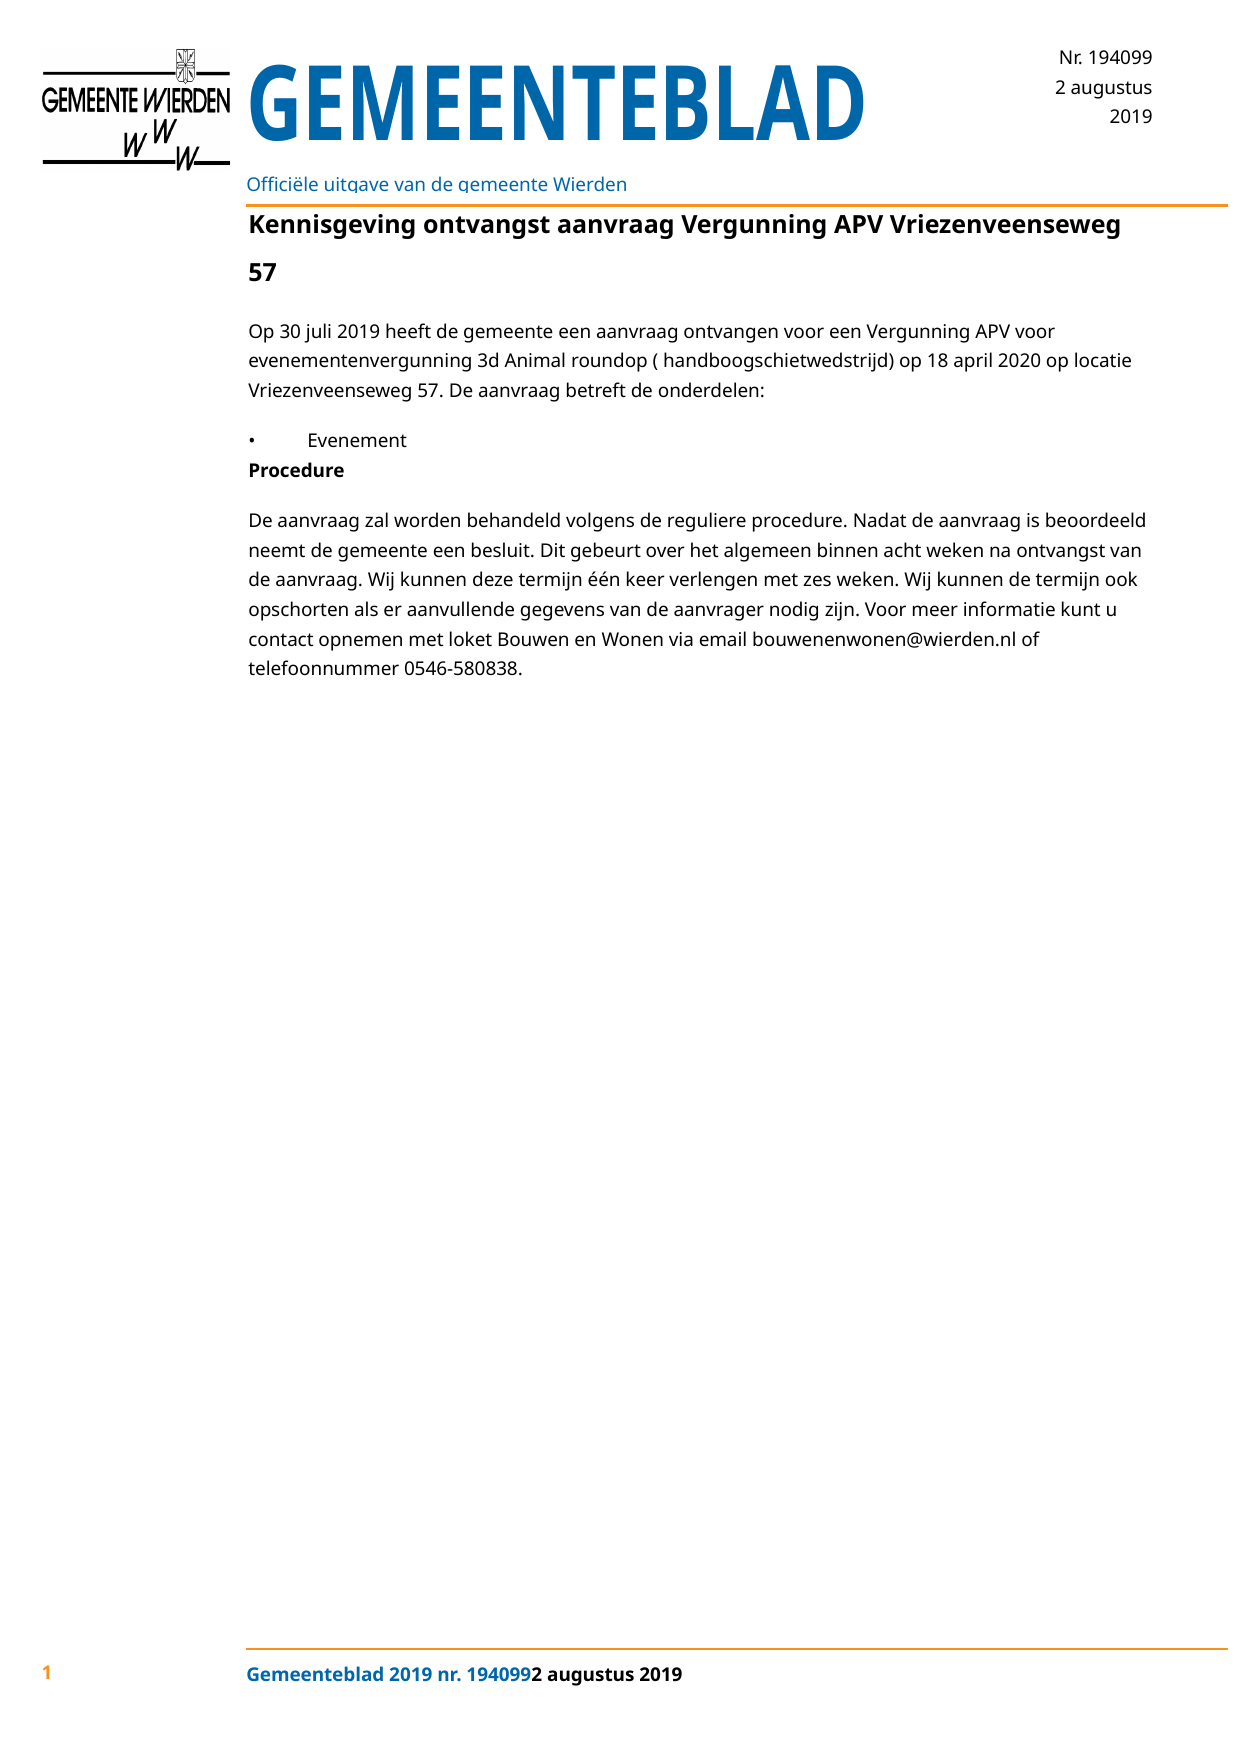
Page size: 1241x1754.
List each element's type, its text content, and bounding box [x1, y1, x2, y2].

text Kennisgeving ontvangst aanvraag Vergunning APV Vriezenveenseweg 57 [248, 207, 1152, 288]
text De aanvraag zal worden behandeld volgens de reguliere procedure. Nadat de aanvraag is beoordeeld neemt de gemeente een besluit. Dit gebeurt over het algemeen binnen acht weken na ontvangst van de aanvraag. Wij kunnen deze termijn één keer verlengen met zes weken. Wij kunnen de termijn ook opschorten als er aanvullende gegevens van de aanvrager nodig zijn. Voor meer informatie kunt u contact opnemen met loket Bouwen en Wonen via email bouwenenwonen@wierden.nl of telefoonnummer 0546-580838. [248, 507, 1152, 681]
text Op 30 juli 2019 heeft de gemeente een aanvraag ontvangen voor een Vergunning APV voor evenementenvergunning 3d Animal roundop ( handboogschietwedstrijd) op 18 april 2020 op locatie Vriezenveenseweg 57. De aanvraag betreft de onderdelen: [248, 318, 1152, 403]
text Procedure [248, 457, 1152, 483]
picture [41, 47, 231, 172]
list Evenement [248, 427, 1152, 453]
